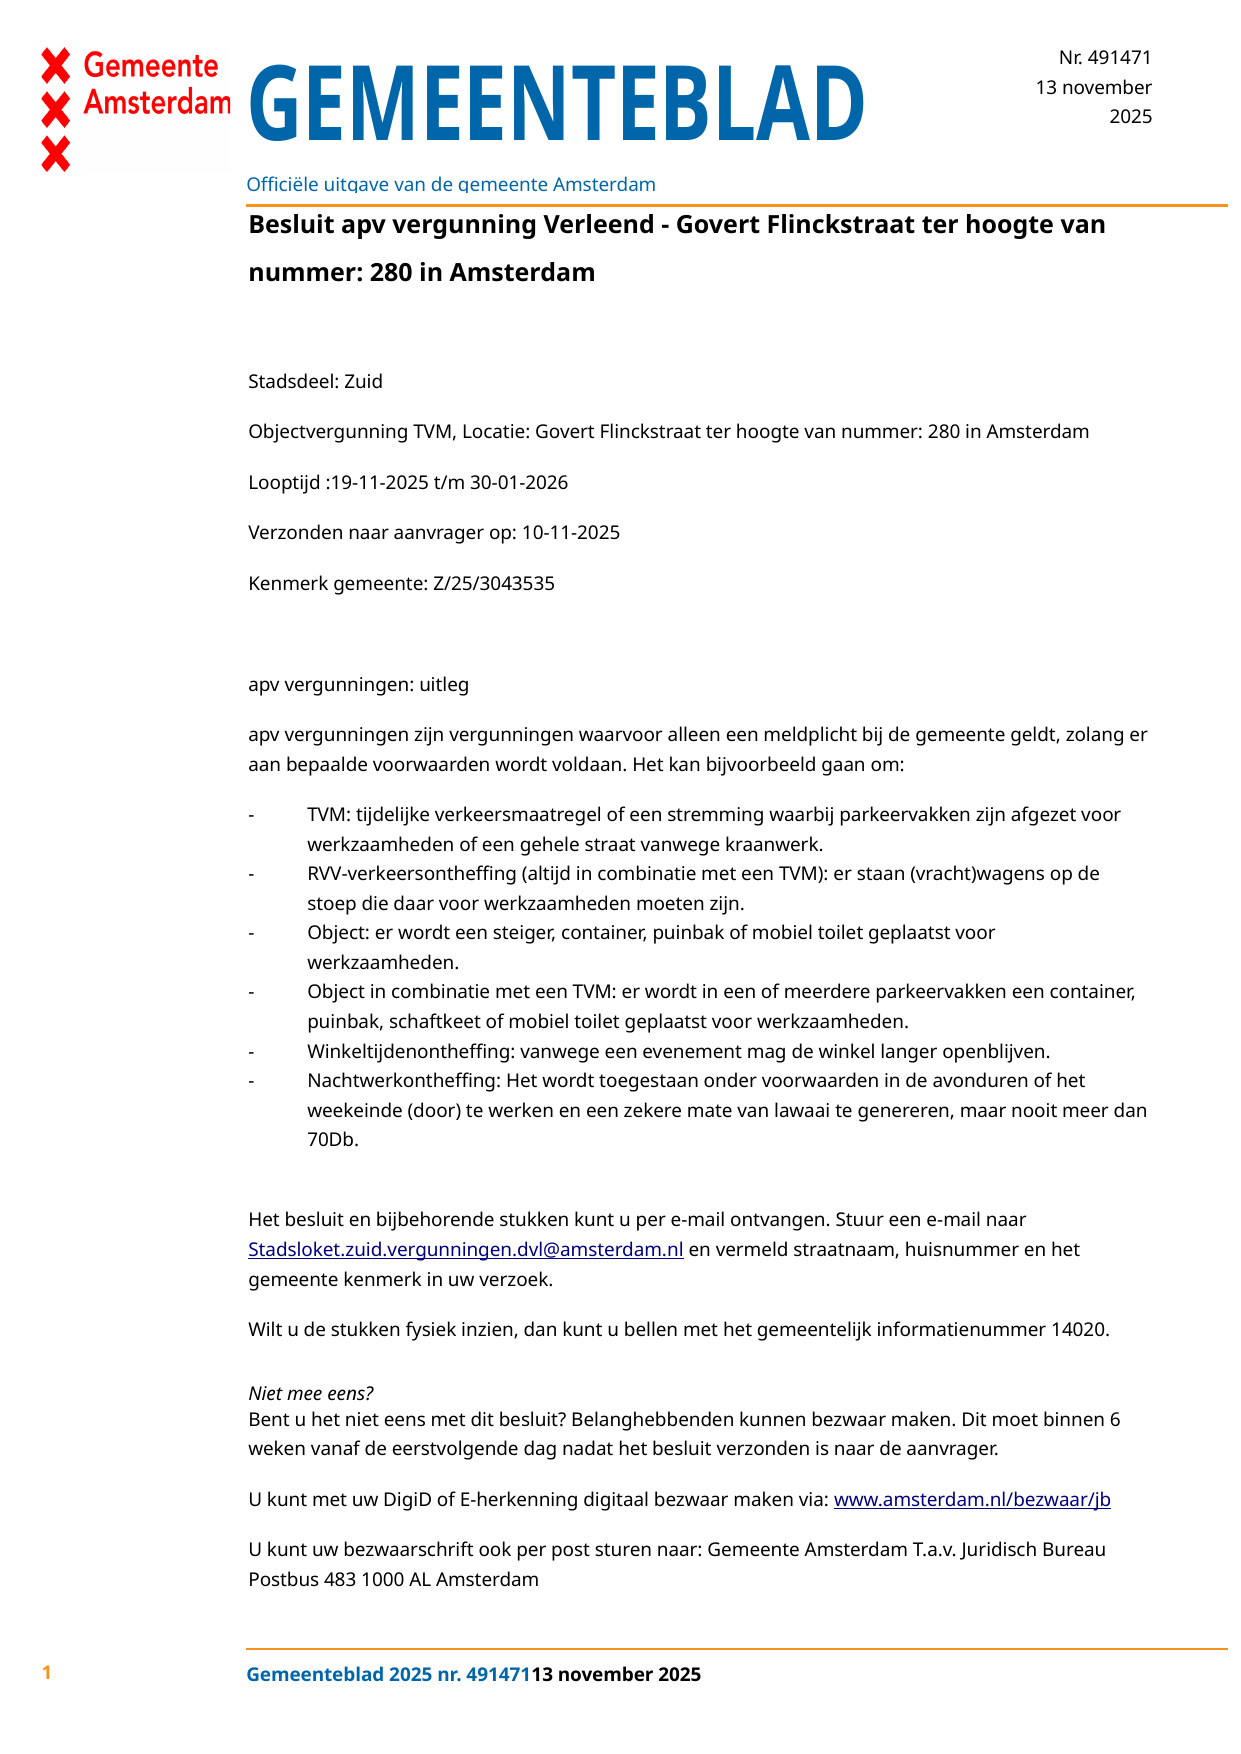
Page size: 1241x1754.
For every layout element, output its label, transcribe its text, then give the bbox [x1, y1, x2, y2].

text Looptijd :19-11-2025 t/m 30-01-2026 [248, 469, 1152, 495]
text Wilt u de stukken fysiek inzien, dan kunt u bellen met het gemeentelijk informatienummer 14020. [248, 1316, 1152, 1342]
text Kenmerk gemeente: Z/25/3043535 [248, 570, 1152, 596]
list Object in combinatie met een TVM: er wordt in een of meerdere parkeervakken een container, puinbak, schaftkeet of mobiel toilet geplaatst voor werkzaamheden. [248, 979, 1152, 1034]
list Object: er wordt een steiger, container, puinbak of mobiel toilet geplaatst voor werkzaamheden. [248, 919, 1152, 975]
text Het besluit en bijbehorende stukken kunt u per e-mail ontvangen. Stuur een e-mail naar Stadsloket.zuid.vergunningen.dvl@amsterdam.nl en vermeld straatnaam, huisnummer en het gemeente kenmerk in uw verzoek. [248, 1207, 1152, 1292]
text Niet mee eens? [248, 1380, 1152, 1406]
list Nachtwerkontheffing: Het wordt toegestaan onder voorwaarden in de avonduren of het weekeinde (door) te werken en een zekere mate van lawaai te genereren, maar nooit meer dan 70Db. [248, 1067, 1152, 1152]
text Stadsdeel: Zuid [248, 368, 1152, 394]
text Besluit apv vergunning Verleend - Govert Flinckstraat ter hoogte van nummer: 280 in Amsterdam [248, 207, 1152, 288]
text apv vergunningen: uitleg [248, 671, 1152, 697]
text apv vergunningen zijn vergunningen waarvoor alleen een meldplicht bij de gemeente geldt, zolang er aan bepaalde voorwaarden wordt voldaan. Het kan bijvoorbeeld gaan om: [248, 721, 1152, 777]
text Bent u het niet eens met dit besluit? Belanghebbenden kunnen bezwaar maken. Dit moet binnen 6 weken vanaf de eerstvolgende dag nadat het besluit verzonden is naar de aanvrager. [248, 1406, 1152, 1461]
text Objectvergunning TVM, Locatie: Govert Flinckstraat ter hoogte van nummer: 280 in Amsterdam [248, 419, 1152, 444]
list Winkeltijdenontheffing: vanwege een evenement mag de winkel langer openblijven. [248, 1038, 1152, 1064]
text Verzonden naar aanvrager op: 10-11-2025 [248, 519, 1152, 545]
text U kunt uw bezwaarschrift ook per post sturen naar: Gemeente Amsterdam T.a.v. Juridisch Bureau Postbus 483 1000 AL Amsterdam [248, 1536, 1152, 1592]
picture [41, 47, 231, 172]
text U kunt met uw DigiD of E-herkenning digitaal bezwaar maken via: www.amsterdam.nl/bezwaar/jb [248, 1486, 1152, 1512]
list RVV-verkeersontheffing (altijd in combinatie met een TVM): er staan (vracht)wagens op de stoep die daar voor werkzaamheden moeten zijn. [248, 860, 1152, 916]
list TVM: tijdelijke verkeersmaatregel of een stremming waarbij parkeervakken zijn afgezet voor werkzaamheden of een gehele straat vanwege kraanwerk. [248, 801, 1152, 857]
